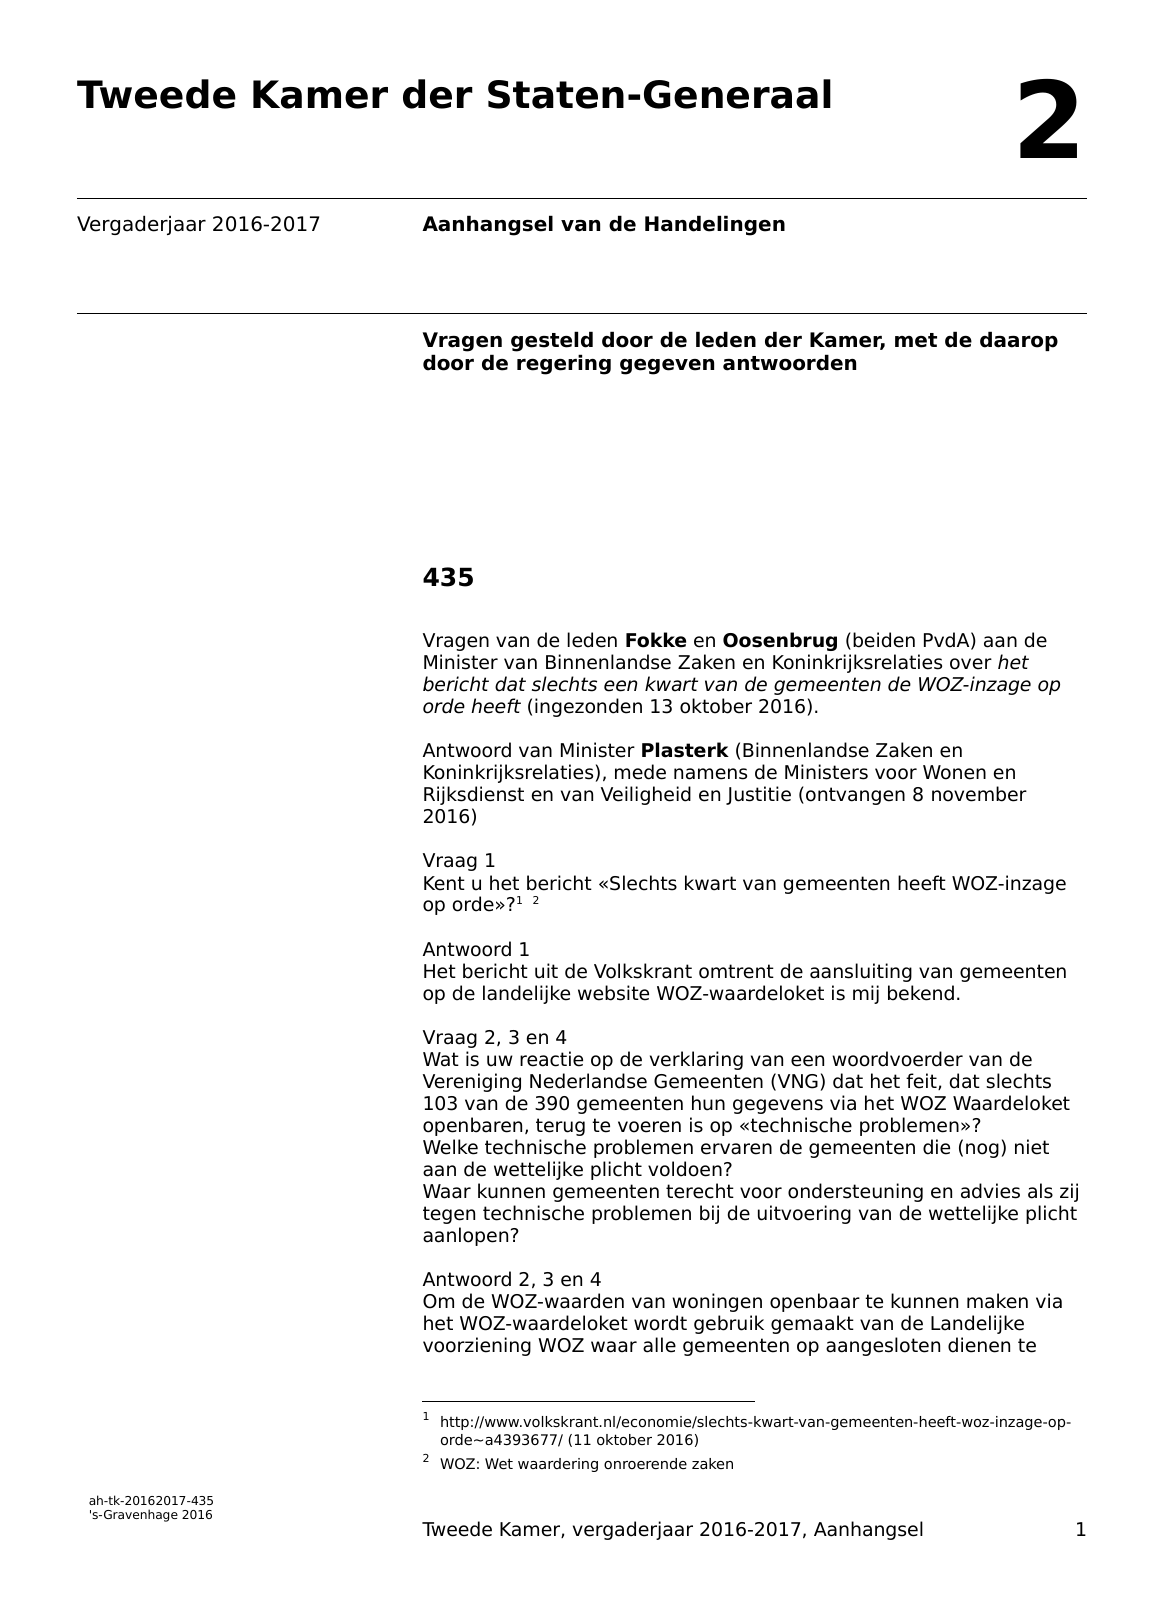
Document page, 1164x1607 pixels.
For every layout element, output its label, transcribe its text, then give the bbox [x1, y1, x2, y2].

text Vraag 1 [422, 850, 1087, 872]
text Antwoord van Minister Plasterk (Binnenlandse Zaken en Koninkrijksrelaties), mede namens de Ministers voor Wonen en Rijksdienst en van Veiligheid en Justitie (ontvangen 8 november 2016) [422, 740, 1087, 828]
table_cell Vragen gesteld door de leden der Kamer, met de daarop door de regering gegeven antwoorden [422, 314, 1087, 375]
text Om de WOZ-waarden van woningen openbaar te kunnen maken via het WOZ-waardeloket wordt gebruik gemaakt van de Landelijke voorziening WOZ waar alle gemeenten op aangesloten dienen te [422, 1291, 1087, 1357]
text Wat is uw reactie op de verklaring van een woordvoerder van de Vereniging Nederlandse Gemeenten (VNG) dat het feit, dat slechts 103 van de 390 gemeenten hun gegevens via het WOZ Waardeloket openbaren, terug te voeren is op «technische problemen»? [422, 1049, 1087, 1137]
text Vragen van de leden Fokke en Oosenbrug (beiden PvdA) aan de Minister van Binnenlandse Zaken en Koninkrijksrelaties over het bericht dat slechts een kwart van de gemeenten de WOZ-inzage op orde heeft (ingezonden 13 oktober 2016). [422, 630, 1087, 718]
text Waar kunnen gemeenten terecht voor ondersteuning en advies als zij tegen technische problemen bij de uitvoering van de wettelijke plicht aanlopen? [422, 1181, 1087, 1246]
text 's-Gravenhage 2016 [88, 1508, 323, 1522]
text 435 [422, 563, 1087, 592]
text http://www.volkskrant.nl/economie/slechts-kwart-van-gemeenten-heeft-woz-inzage-op-orde~a4393677/ (11 oktober 2016) [422, 1410, 1087, 1449]
text Vraag 2, 3 en 4 [422, 1027, 1087, 1049]
text Het bericht uit de Volkskrant omtrent de aansluiting van gemeenten op de landelijke website WOZ-waardeloket is mij bekend. [422, 961, 1087, 1004]
table_header Tweede Kamer der Staten-Generaal [77, 59, 886, 198]
table_cell Vergaderjaar 2016-2017 [77, 199, 422, 313]
table_cell Aanhangsel van de Handelingen [422, 199, 1087, 313]
text Antwoord 1 [422, 938, 1087, 961]
text Antwoord 2, 3 en 4 [422, 1269, 1087, 1291]
table_header 2 [886, 59, 1087, 198]
table_cell [77, 314, 422, 375]
text ah-tk-20162017-435 [88, 1494, 323, 1508]
text Welke technische problemen ervaren de gemeenten die (nog) niet aan de wettelijke plicht voldoen? [422, 1137, 1087, 1181]
text Kent u het bericht «Slechts kwart van gemeenten heeft WOZ-inzage op orde»? [422, 872, 1087, 916]
text WOZ: Wet waardering onroerende zaken [422, 1452, 1087, 1474]
